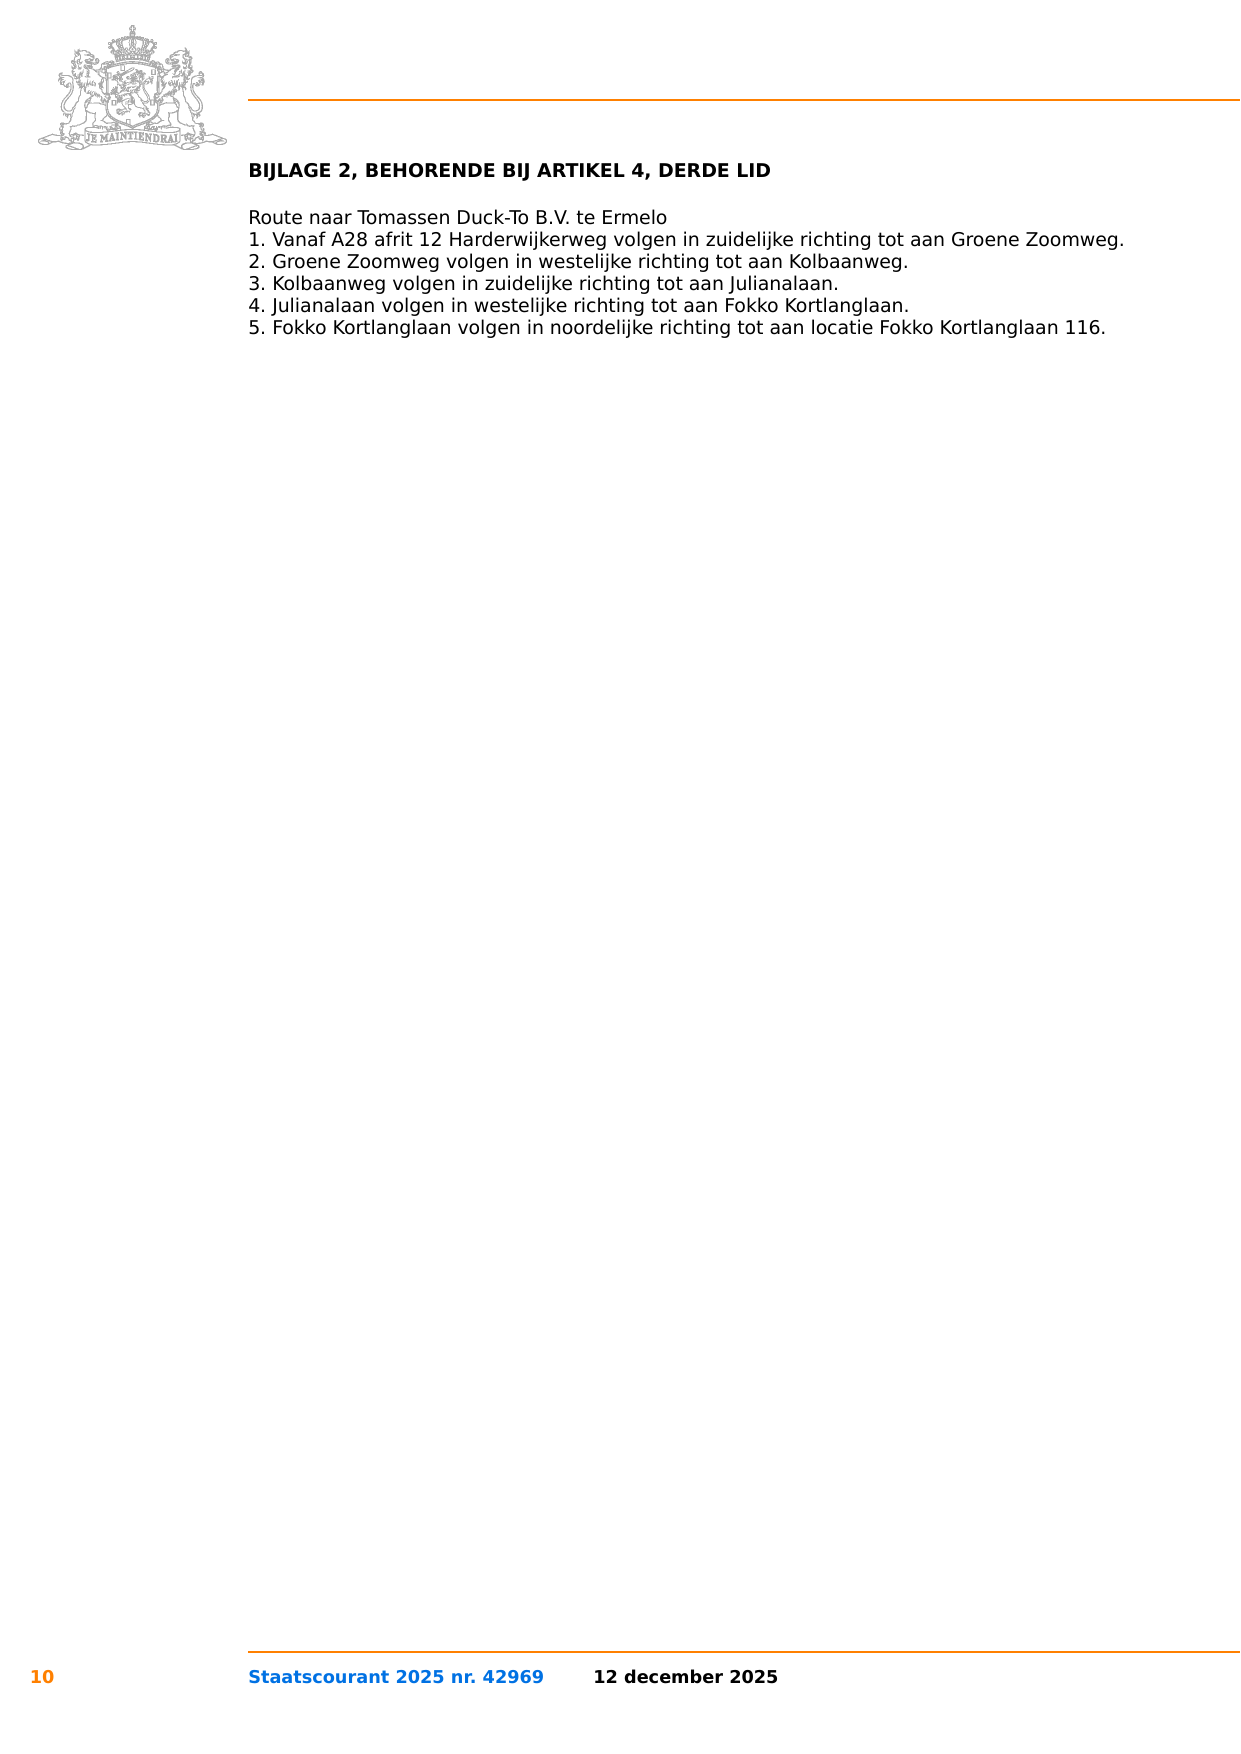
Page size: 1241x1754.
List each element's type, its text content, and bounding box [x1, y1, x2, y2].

text 5. Fokko Kortlanglaan volgen in noordelijke richting tot aan locatie Fokko Kortlanglaan 116. [248, 317, 1163, 339]
text 1. Vanaf A28 afrit 12 Harderwijkerweg volgen in zuidelijke richting tot aan Groene Zoomweg. [248, 229, 1163, 251]
picture [38, 25, 227, 150]
text 2. Groene Zoomweg volgen in westelijke richting tot aan Kolbaanweg. [248, 251, 1163, 273]
text 4. Julianalaan volgen in westelijke richting tot aan Fokko Kortlanglaan. [248, 295, 1163, 317]
text 3. Kolbaanweg volgen in zuidelijke richting tot aan Julianalaan. [248, 273, 1163, 295]
subtitle BIJLAGE 2, BEHORENDE BIJ ARTIKEL 4, DERDE LID [248, 160, 1163, 182]
text Route naar Tomassen Duck-To B.V. te Ermelo [248, 207, 1163, 229]
